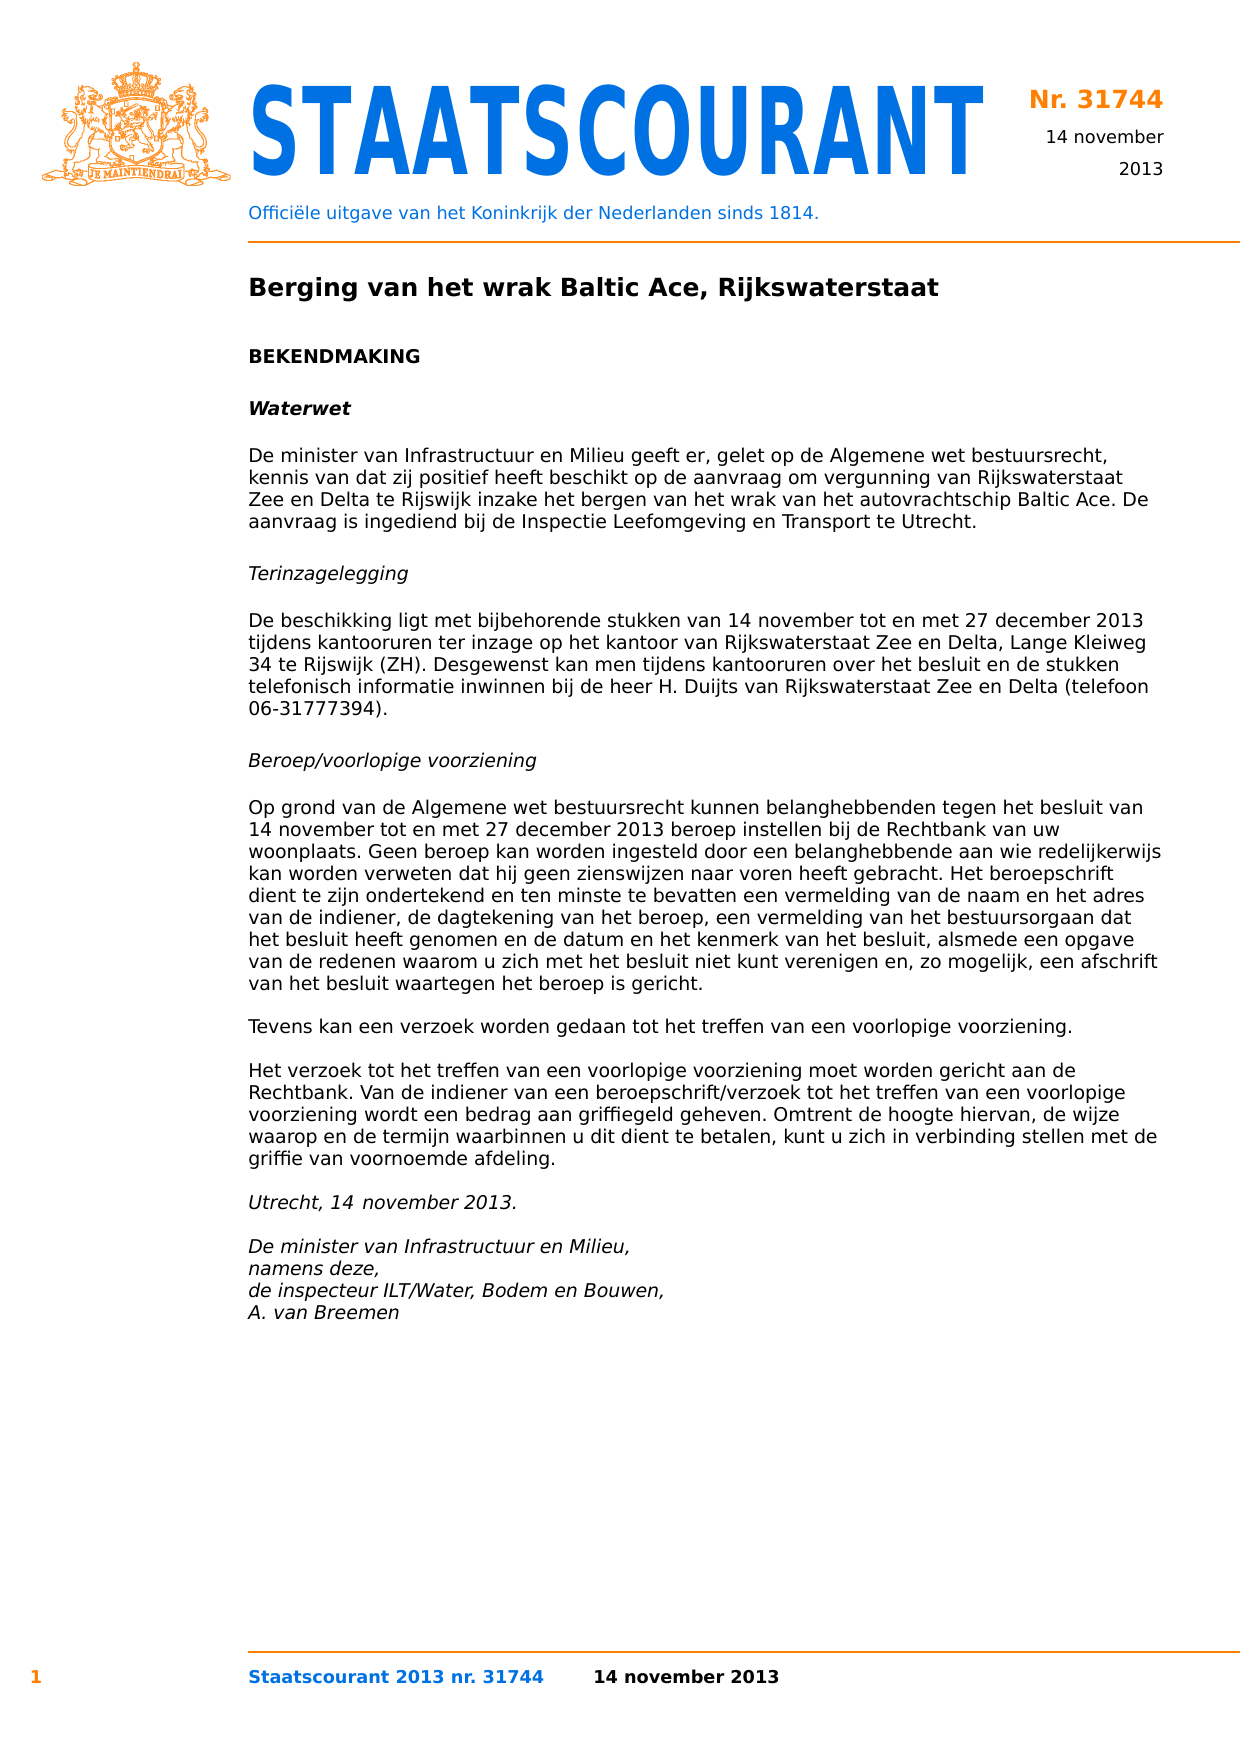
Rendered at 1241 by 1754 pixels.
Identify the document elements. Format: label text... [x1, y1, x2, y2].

text Het verzoek tot het treffen van een voorlopige voorziening moet worden gericht aan de Rechtbank. Van de indiener van een beroepschrift/verzoek tot het treffen van een voorlopige voorziening wordt een bedrag aan griffiegeld geheven. Omtrent de hoogte hiervan, de wijze waarop en de termijn waarbinnen u dit dient te betalen, kunt u zich in verbinding stellen met de griffie van voornoemde afdeling. [248, 1060, 1163, 1170]
text Tevens kan een verzoek worden gedaan tot het treffen van een voorlopige voorziening. [248, 1016, 1163, 1038]
text Utrecht, 14 november 2013. [248, 1192, 1163, 1214]
text De minister van Infrastructuur en Milieu geeft er, gelet op de Algemene wet bestuursrecht, kennis van dat zij positief heeft beschikt op de aanvraag om vergunning van Rijkswaterstaat Zee en Delta te Rijswijk inzake het bergen van het wrak van het autovrachtschip Baltic Ace. De aanvraag is ingediend bij de Inspectie Leefomgeving en Transport te Utrecht. [248, 445, 1163, 533]
subtitle Beroep/voorlopige voorziening [248, 750, 1163, 772]
text Op grond van de Algemene wet bestuursrecht kunnen belanghebbenden tegen het besluit van 14 november tot en met 27 december 2013 beroep instellen bij de Rechtbank van uw woonplaats. Geen beroep kan worden ingesteld door een belanghebbende aan wie redelijkerwijs kan worden verweten dat hij geen zienswijzen naar voren heeft gebracht. Het beroepschrift dient te zijn ondertekend en ten minste te bevatten een vermelding van de naam en het adres van de indiener, de dagtekening van het beroep, een vermelding van het bestuursorgaan dat het besluit heeft genomen en de datum en het kenmerk van het besluit, alsmede een opgave van de redenen waarom u zich met het besluit niet kunt verenigen en, zo mogelijk, een afschrift van het besluit waartegen het beroep is gericht. [248, 797, 1163, 994]
table_header STAATSCOURANT [248, 62, 998, 203]
table_header Nr. 31744 [998, 62, 1240, 121]
table_cell Officiële uitgave van het Koninkrijk der Nederlanden sinds 1814. [248, 203, 1240, 241]
subtitle Berging van het wrak Baltic Ace, Rijkswaterstaat [248, 273, 1163, 302]
text De minister van Infrastructuur en Milieu, namens deze, de inspecteur ILT/Water, Bodem en Bouwen, A. van Breemen [248, 1236, 1163, 1324]
subtitle Waterwet [248, 398, 1163, 420]
subtitle Terinzagelegging [248, 563, 1163, 585]
subtitle BEKENDMAKING [248, 346, 1163, 368]
picture [41, 62, 231, 186]
table_cell 14 november [998, 121, 1240, 153]
table_header [25, 62, 248, 241]
text De beschikking ligt met bijbehorende stukken van 14 november tot en met 27 december 2013 tijdens kantooruren ter inzage op het kantoor van Rijkswaterstaat Zee en Delta, Lange Kleiweg 34 te Rijswijk (ZH). Desgewenst kan men tijdens kantooruren over het besluit en de stukken telefonisch informatie inwinnen bij de heer H. Duijts van Rijkswaterstaat Zee en Delta (telefoon 06-31777394). [248, 610, 1163, 720]
table_cell 2013 [998, 153, 1240, 203]
